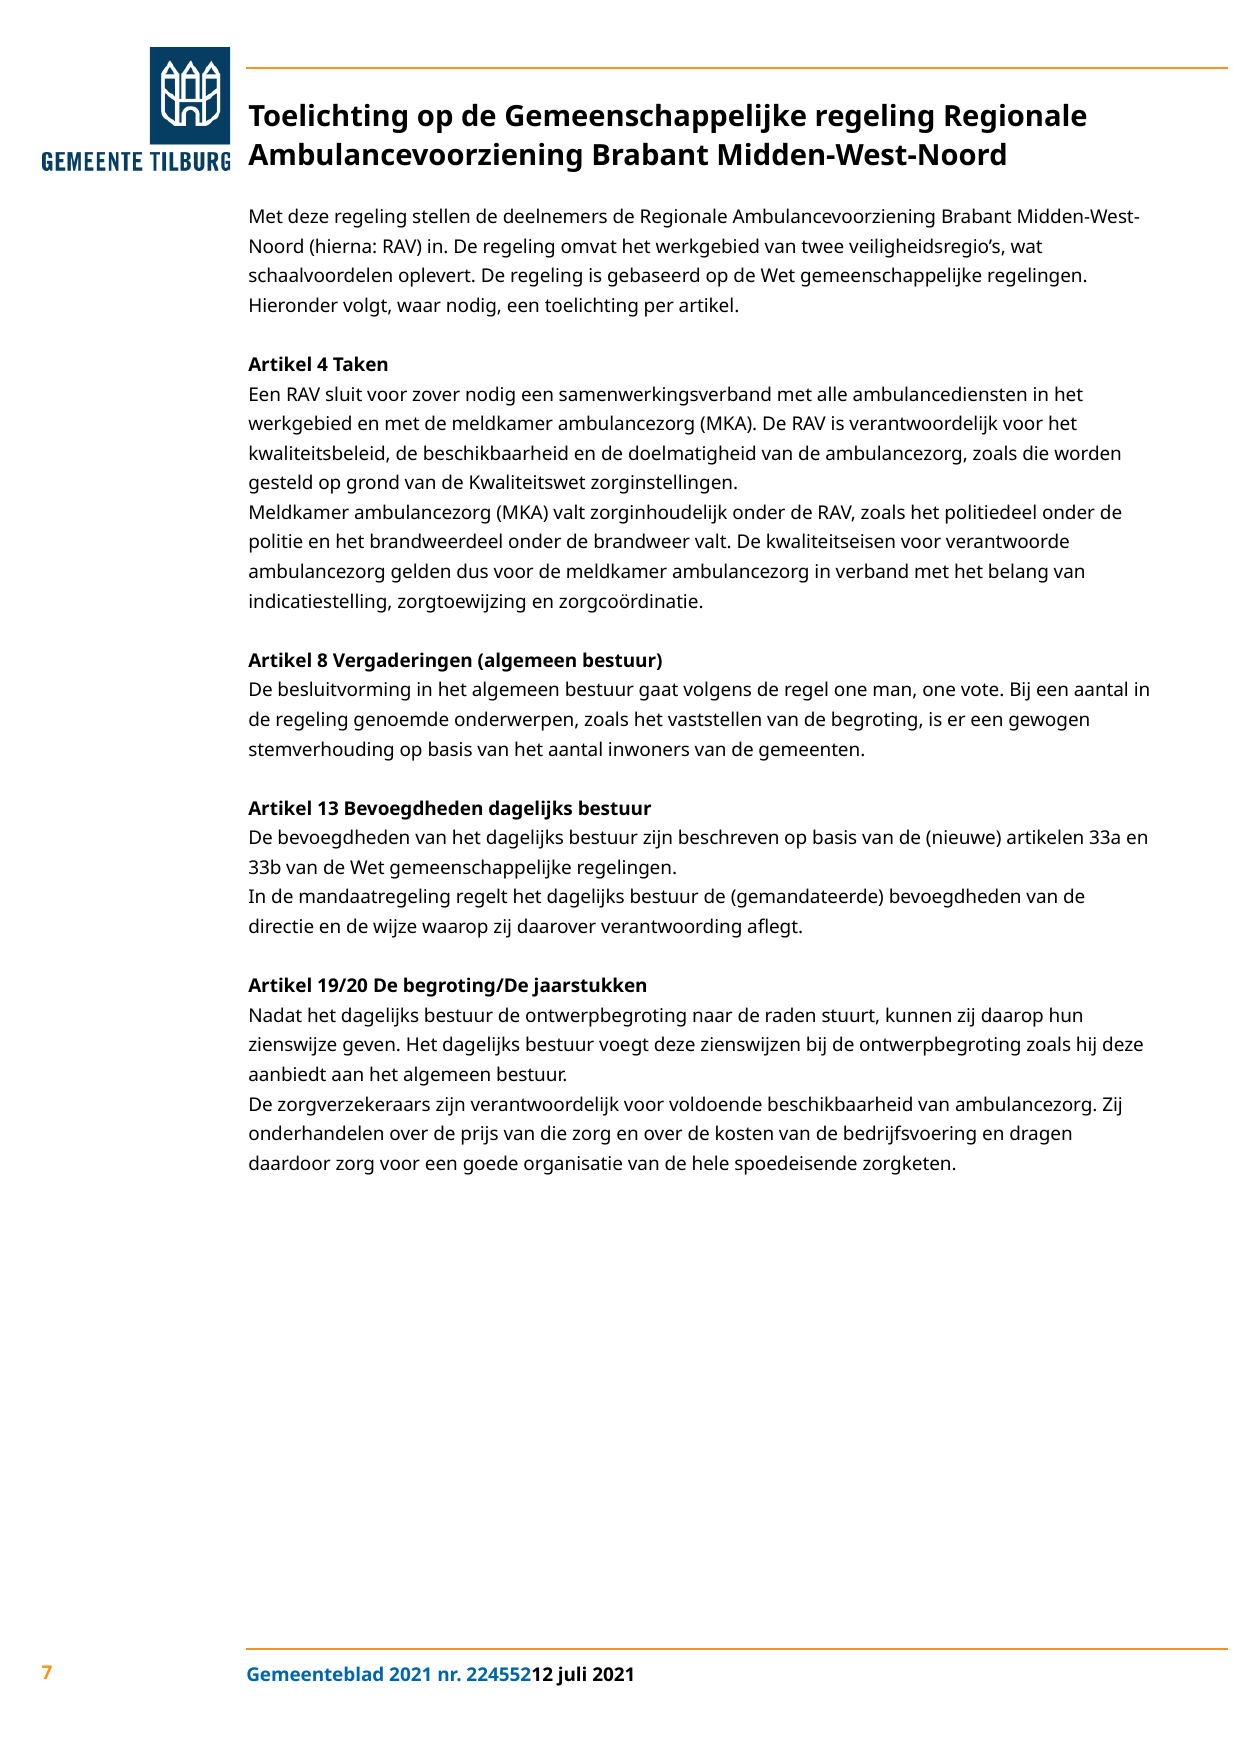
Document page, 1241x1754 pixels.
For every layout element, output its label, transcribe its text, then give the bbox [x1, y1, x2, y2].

text De besluitvorming in het algemeen bestuur gaat volgens de regel one man, one vote. Bij een aantal in de regeling genoemde onderwerpen, zoals het vaststellen van de begroting, is er een gewogen stemverhouding op basis van het aantal inwoners van de gemeenten. [248, 677, 1152, 762]
text In de mandaatregeling regelt het dagelijks bestuur de (gemandateerde) bevoegdheden van de directie en de wijze waarop zij daarover verantwoording aflegt. [248, 884, 1152, 939]
text Toelichting op de Gemeenschappelijke regeling Regionale Ambulancevoorziening Brabant Midden-West-Noord [248, 95, 1152, 174]
text Nadat het dagelijks bestuur de ontwerpbegroting naar de raden stuurt, kunnen zij daarop hun zienswijze geven. Het dagelijks bestuur voegt deze zienswijzen bij de ontwerpbegroting zoals hij deze aanbiedt aan het algemeen bestuur. [248, 1002, 1152, 1087]
text De bevoegdheden van het dagelijks bestuur zijn beschreven op basis van de (nieuwe) artikelen 33a en 33b van de Wet gemeenschappelijke regelingen. [248, 824, 1152, 880]
text Met deze regeling stellen de deelnemers de Regionale Ambulancevoorziening Brabant Midden-West-Noord (hierna: RAV) in. De regeling omvat het werkgebied van twee veiligheidsregio’s, wat schaalvoordelen oplevert. De regeling is gebaseerd op de Wet gemeenschappelijke regelingen. Hieronder volgt, waar nodig, een toelichting per artikel. [248, 203, 1152, 318]
text Meldkamer ambulancezorg (MKA) valt zorginhoudelijk onder de RAV, zoals het politiedeel onder de politie en het brandweerdeel onder de brandweer valt. De kwaliteitseisen voor verantwoorde ambulancezorg gelden dus voor de meldkamer ambulancezorg in verband met het belang van indicatiestelling, zorgtoewijzing en zorgcoördinatie. [248, 499, 1152, 614]
picture [41, 47, 231, 172]
text Artikel 8 Vergaderingen (algemeen bestuur) [248, 647, 1152, 673]
text Artikel 4 Taken [248, 351, 1152, 377]
text Artikel 13 Bevoegdheden dagelijks bestuur [248, 795, 1152, 821]
text Artikel 19/20 De begroting/De jaarstukken [248, 972, 1152, 998]
text De zorgverzekeraars zijn verantwoordelijk voor voldoende beschikbaarheid van ambulancezorg. Zij onderhandelen over de prijs van die zorg en over de kosten van de bedrijfsvoering en dragen daardoor zorg voor een goede organisatie van de hele spoedeisende zorgketen. [248, 1091, 1152, 1176]
text Een RAV sluit voor zover nodig een samenwerkingsverband met alle ambulancediensten in het werkgebied en met de meldkamer ambulancezorg (MKA). De RAV is verantwoordelijk voor het kwaliteitsbeleid, de beschikbaarheid en de doelmatigheid van de ambulancezorg, zoals die worden gesteld op grond van de Kwaliteitswet zorginstellingen. [248, 381, 1152, 495]
